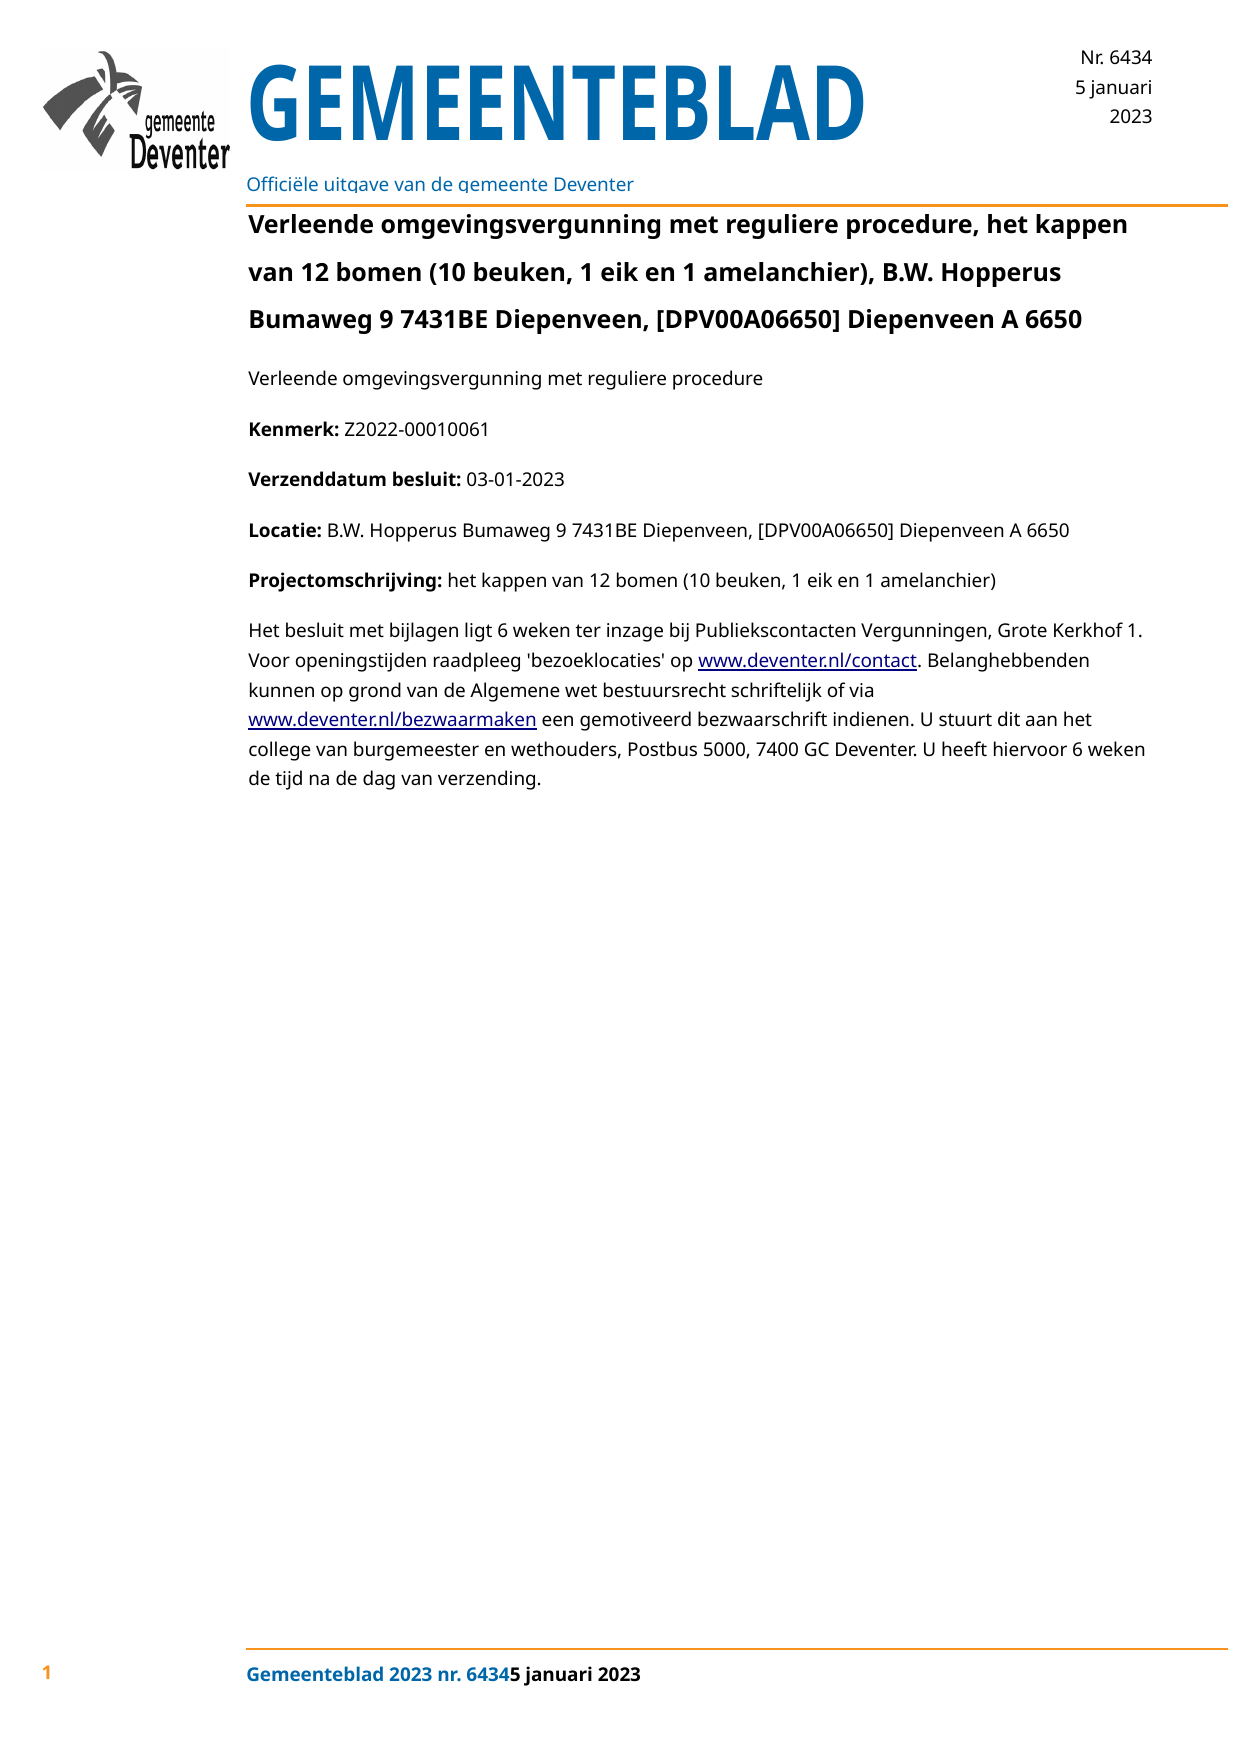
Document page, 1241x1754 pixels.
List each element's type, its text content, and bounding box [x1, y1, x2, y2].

text Het besluit met bijlagen ligt 6 weken ter inzage bij Publiekscontacten Vergunningen, Grote Kerkhof 1. Voor openingstijden raadpleeg 'bezoeklocaties' op www.deventer.nl/contact. Belanghebbenden kunnen op grond van de Algemene wet bestuursrecht schriftelijk of via www.deventer.nl/bezwaarmaken een gemotiveerd bezwaarschrift indienen. U stuurt dit aan het college van burgemeester en wethouders, Postbus 5000, 7400 GC Deventer. U heeft hiervoor 6 weken de tijd na de dag van verzending. [248, 618, 1152, 791]
text Verleende omgevingsvergunning met reguliere procedure [248, 366, 1152, 391]
text Locatie: B.W. Hopperus Bumaweg 9 7431BE Diepenveen, [DPV00A06650] Diepenveen A 6650 [248, 517, 1152, 542]
text Verleende omgevingsvergunning met reguliere procedure, het kappen van 12 bomen (10 beuken, 1 eik en 1 amelanchier), B.W. Hopperus Bumaweg 9 7431BE Diepenveen, [DPV00A06650] Diepenveen A 6650 [248, 207, 1152, 336]
text Kenmerk: Z2022-00010061 [248, 416, 1152, 442]
picture [41, 47, 231, 172]
text Verzenddatum besluit: 03-01-2023 [248, 466, 1152, 492]
text Projectomschrijving: het kappen van 12 bomen (10 beuken, 1 eik en 1 amelanchier) [248, 567, 1152, 593]
